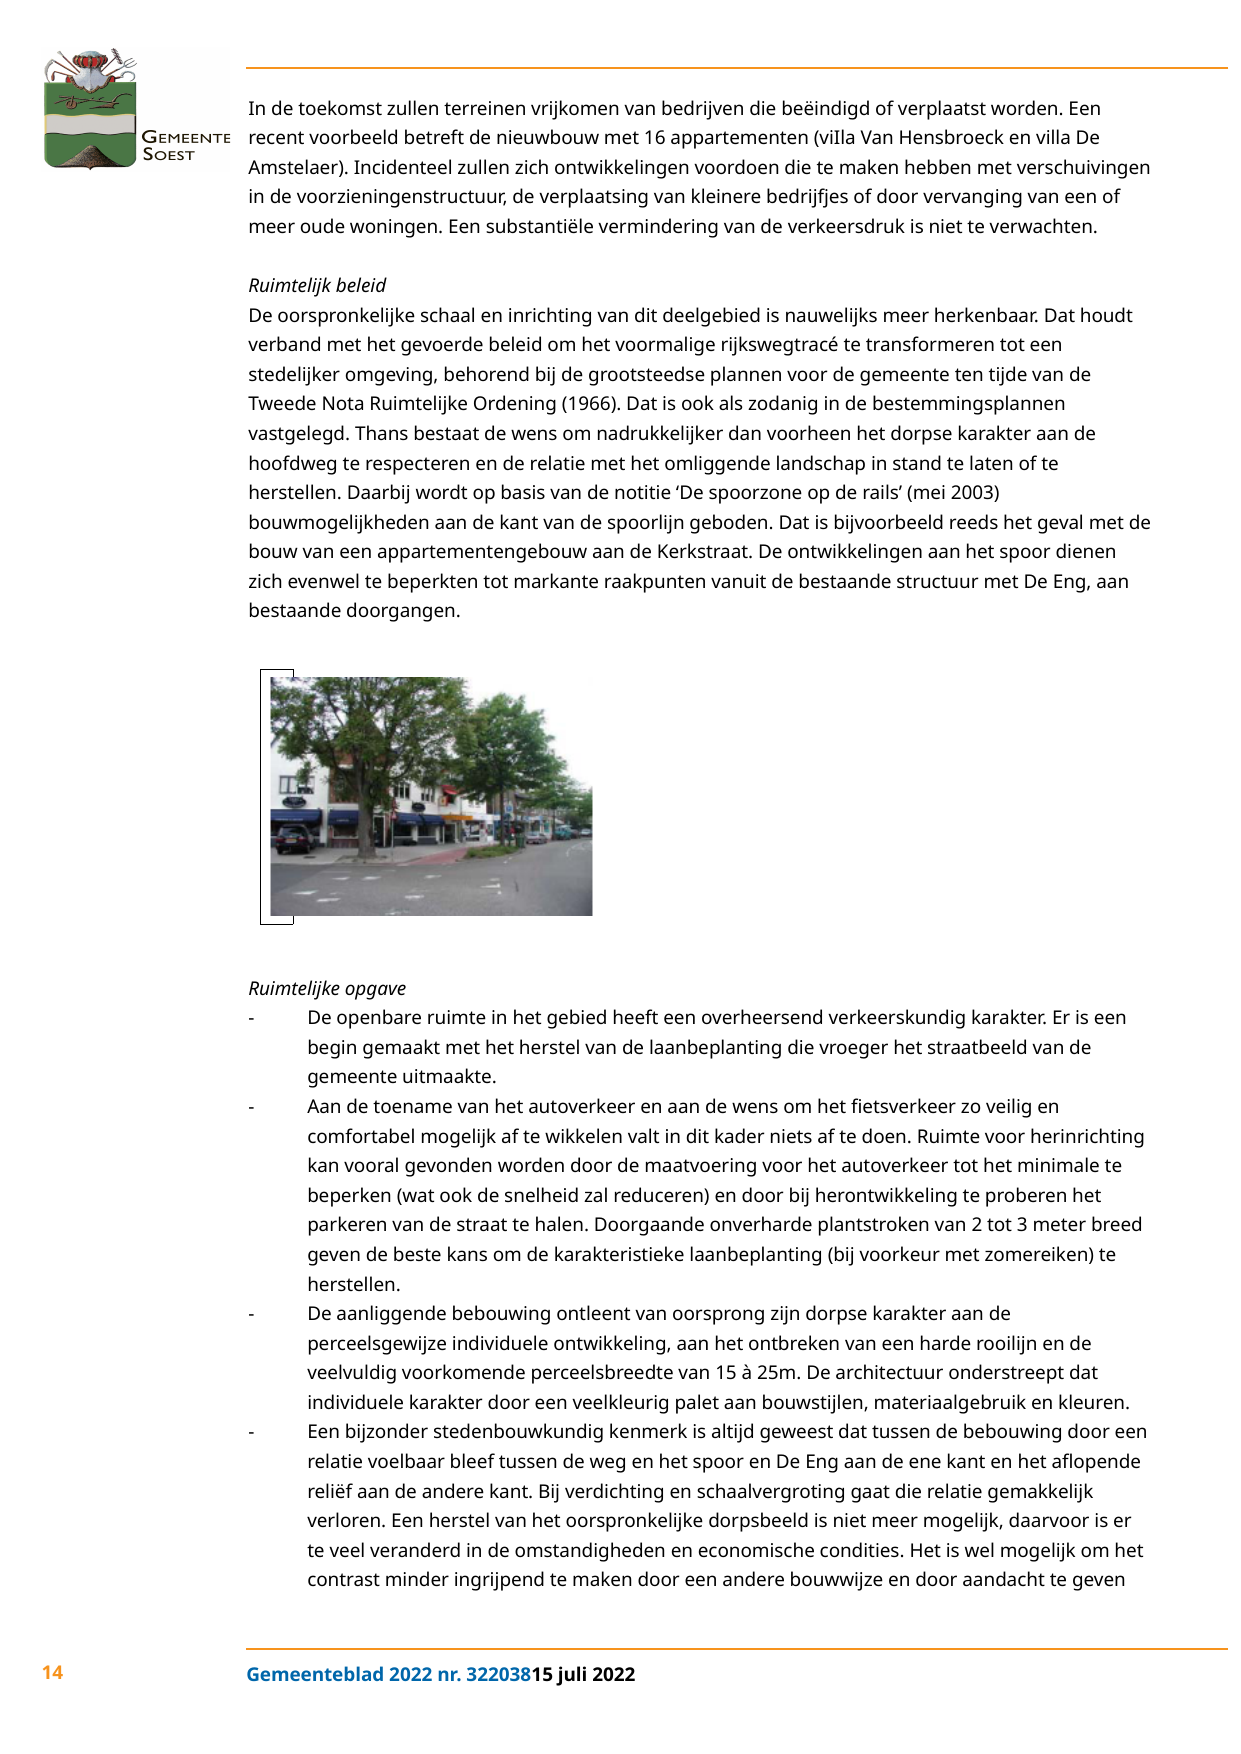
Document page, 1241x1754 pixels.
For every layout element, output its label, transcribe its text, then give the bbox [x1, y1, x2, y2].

picture [268, 677, 594, 916]
text Ruimtelijk beleid [248, 272, 1152, 298]
text De oorspronkelijke schaal en inrichting van dit deelgebied is nauwelijks meer herkenbaar. Dat houdt verband met het gevoerde beleid om het voormalige rijkswegtracé te transformeren tot een stedelijker omgeving, behorend bij de grootsteedse plannen voor de gemeente ten tijde van de Tweede Nota Ruimtelijke Ordening (1966). Dat is ook als zodanig in de bestemmingsplannen vastgelegd. Thans bestaat de wens om nadrukkelijker dan voorheen het dorpse karakter aan de hoofdweg te respecteren en de relatie met het omliggende landschap in stand te laten of te herstellen. Daarbij wordt op basis van de notitie ‘De spoorzone op de rails’ (mei 2003) bouwmogelijkheden aan de kant van de spoorlijn geboden. Dat is bijvoorbeeld reeds het geval met de bouw van een appartementengebouw aan de Kerkstraat. De ontwikkelingen aan het spoor dienen zich evenwel te beperkten tot markante raakpunten vanuit de bestaande structuur met De Eng, aan bestaande doorgangen. [248, 302, 1152, 623]
list De aanliggende bebouwing ontleent van oorsprong zijn dorpse karakter aan de perceelsgewijze individuele ontwikkeling, aan het ontbreken van een harde rooilijn en de veelvuldig voorkomende perceelsbreedte van 15 à 25m. De architectuur onderstreept dat individuele karakter door een veelkleurig palet aan bouwstijlen, materiaalgebruik en kleuren. [248, 1300, 1152, 1415]
picture [41, 47, 231, 172]
text Ruimtelijke opgave [248, 975, 1152, 1001]
list Aan de toename van het autoverkeer en aan de wens om het fietsverkeer zo veilig en comfortabel mogelijk af te wikkelen valt in dit kader niets af te doen. Ruimte voor herinrichting kan vooral gevonden worden door de maatvoering voor het autoverkeer tot het minimale te beperken (wat ook de snelheid zal reduceren) en door bij herontwikkeling te proberen het parkeren van de straat te halen. Doorgaande onverharde plantstroken van 2 tot 3 meter breed geven de beste kans om de karakteristieke laanbeplanting (bij voorkeur met zomereiken) te herstellen. [248, 1093, 1152, 1297]
list Een bijzonder stedenbouwkundig kenmerk is altijd geweest dat tussen de bebouwing door een relatie voelbaar bleef tussen de weg en het spoor en De Eng aan de ene kant en het aflopende reliëf aan de andere kant. Bij verdichting en schaalvergroting gaat die relatie gemakkelijk verloren. Een herstel van het oorspronkelijke dorpsbeeld is niet meer mogelijk, daarvoor is er te veel veranderd in de omstandigheden en economische condities. Het is wel mogelijk om het contrast minder ingrijpend te maken door een andere bouwwijze en door aandacht te geven [248, 1419, 1152, 1592]
text In de toekomst zullen terreinen vrijkomen van bedrijven die beëindigd of verplaatst worden. Een recent voorbeeld betreft de nieuwbouw met 16 appartementen (viIla Van Hensbroeck en villa De Amstelaer). Incidenteel zullen zich ontwikkelingen voordoen die te maken hebben met verschuivingen in de voorzieningenstructuur, de verplaatsing van kleinere bedrijfjes of door vervanging van een of meer oude woningen. Een substantiële vermindering van de verkeersdruk is niet te verwachten. [248, 95, 1152, 239]
list De openbare ruimte in het gebied heeft een overheersend verkeerskundig karakter. Er is een begin gemaakt met het herstel van de laanbeplanting die vroeger het straatbeeld van de gemeente uitmaakte. [248, 1004, 1152, 1089]
